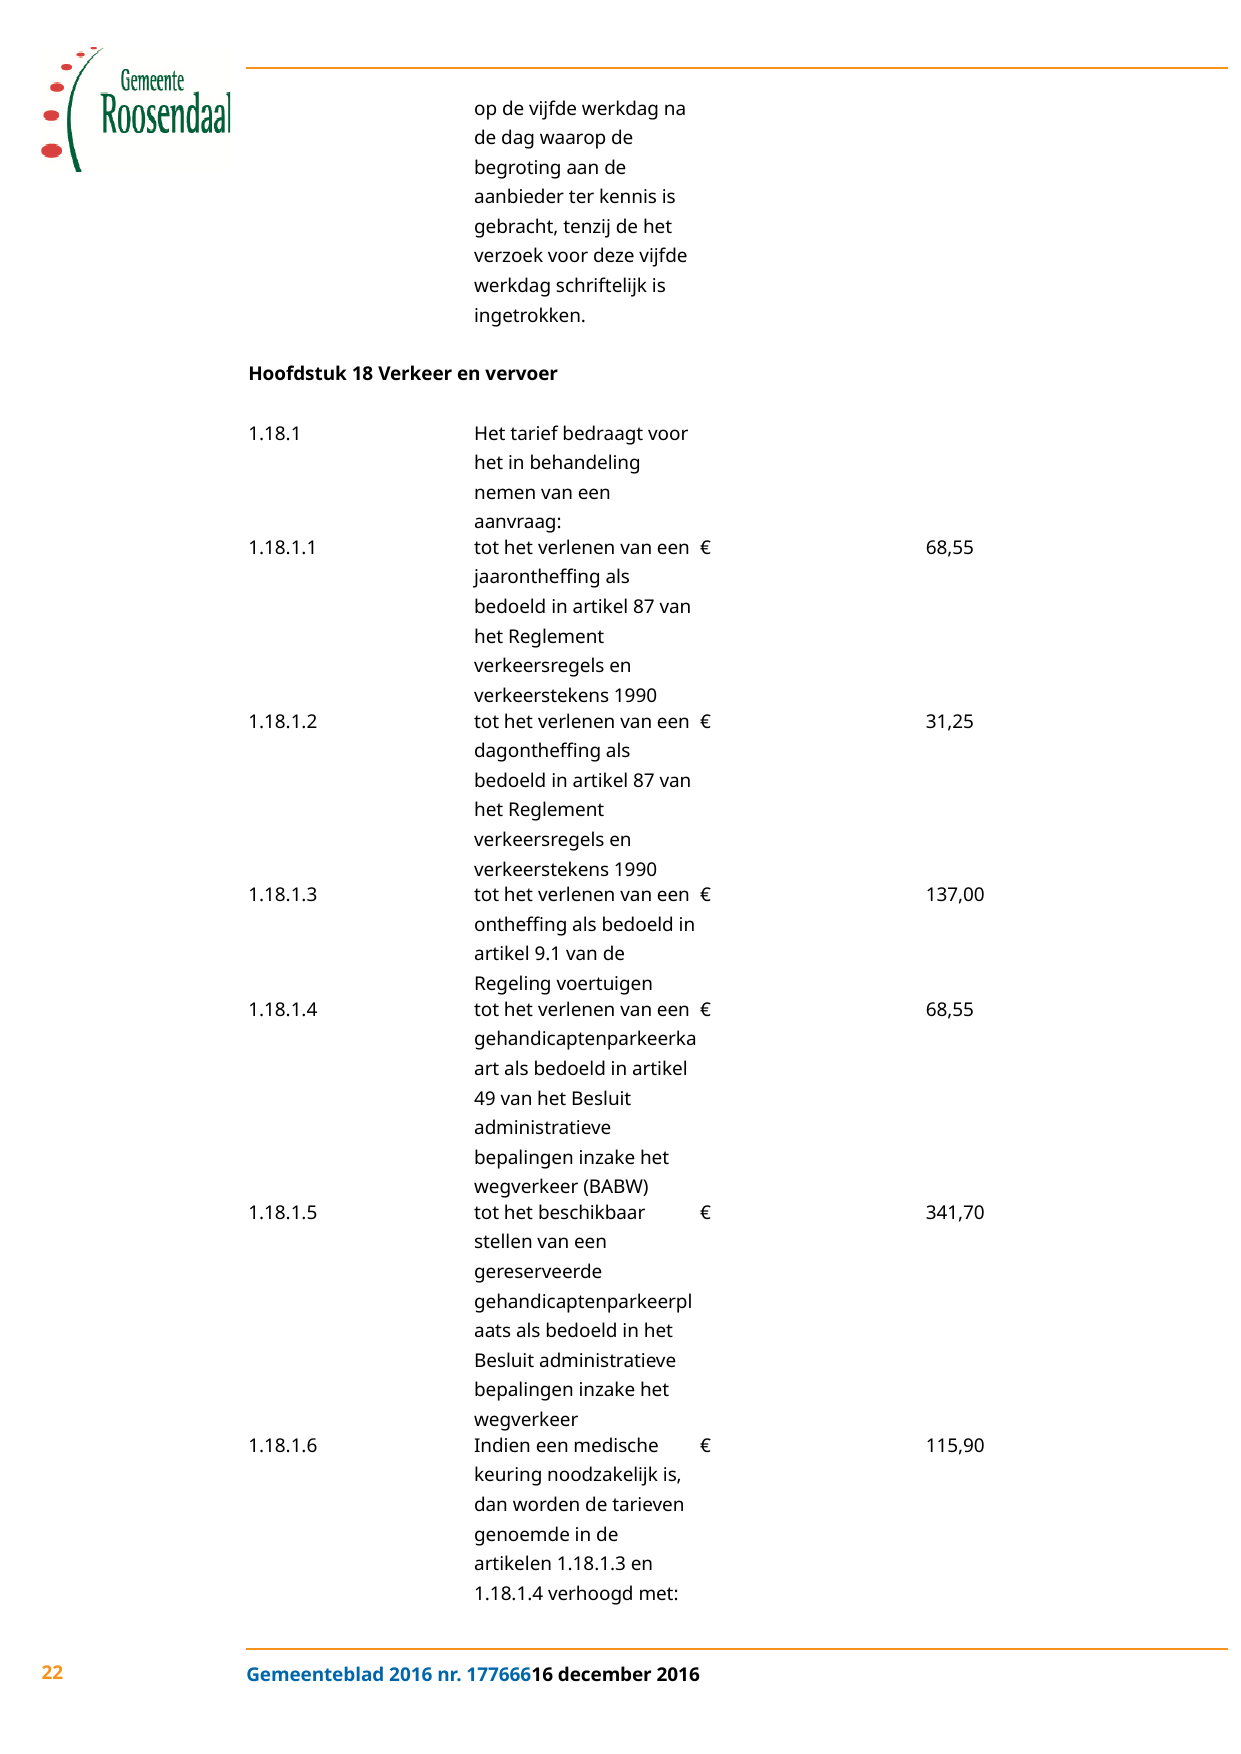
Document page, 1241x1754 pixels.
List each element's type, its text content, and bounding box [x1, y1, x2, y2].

picture [41, 47, 231, 172]
table_header Het tarief bedraagt voor het in behandeling nemen van een aanvraag: [474, 420, 700, 534]
table_cell € [700, 708, 926, 881]
table_cell 1.18.1.3 [248, 881, 474, 996]
table_cell 1.18.1.5 [248, 1199, 474, 1432]
table_cell 137,00 [926, 881, 1152, 996]
text Hoofdstuk 18 Verkeer en vervoer [248, 360, 1152, 386]
table_cell Indien een medische keuring noodzakelijk is, dan worden de tarieven genoemde in de artikelen 1.18.1.3 en 1.18.1.4 verhoogd met: [474, 1432, 700, 1606]
table_cell € [700, 881, 926, 996]
table_cell 1.18.1.1 [248, 534, 474, 708]
table_cell [926, 95, 1152, 328]
table_cell tot het verlenen van een ontheffing als bedoeld in artikel 9.1 van de Regeling voertuigen [474, 881, 700, 996]
table_header [926, 420, 1152, 534]
table_cell 1.18.1.2 [248, 708, 474, 881]
table_cell € [700, 996, 926, 1199]
table_cell tot het verlenen van een gehandicaptenparkeerkaart als bedoeld in artikel 49 van het Besluit administratieve bepalingen inzake het wegverkeer (BABW) [474, 996, 700, 1199]
table_cell 31,25 [926, 708, 1152, 881]
table_cell 68,55 [926, 996, 1152, 1199]
table_header [700, 420, 926, 534]
table_cell tot het verlenen van een jaarontheffing als bedoeld in artikel 87 van het Reglement verkeersregels en verkeerstekens 1990 [474, 534, 700, 708]
table_cell € [700, 534, 926, 708]
table_cell 68,55 [926, 534, 1152, 708]
table_cell 1.18.1.4 [248, 996, 474, 1199]
table_header 1.18.1 [248, 420, 474, 534]
table_cell [700, 95, 926, 328]
table_cell € [700, 1199, 926, 1432]
table_cell [248, 95, 474, 328]
table_cell 1.18.1.6 [248, 1432, 474, 1606]
table_cell tot het beschikbaar stellen van een gereserveerde gehandicaptenparkeerplaats als bedoeld in het Besluit administratieve bepalingen inzake het wegverkeer [474, 1199, 700, 1432]
table_cell 115,90 [926, 1432, 1152, 1606]
table_cell € [700, 1432, 926, 1606]
table_cell 341,70 [926, 1199, 1152, 1432]
table_cell op de vijfde werkdag na de dag waarop de begroting aan de aanbieder ter kennis is gebracht, tenzij de het verzoek voor deze vijfde werkdag schriftelijk is ingetrokken. [474, 95, 700, 328]
table_cell tot het verlenen van een dagontheffing als bedoeld in artikel 87 van het Reglement verkeersregels en verkeerstekens 1990 [474, 708, 700, 881]
